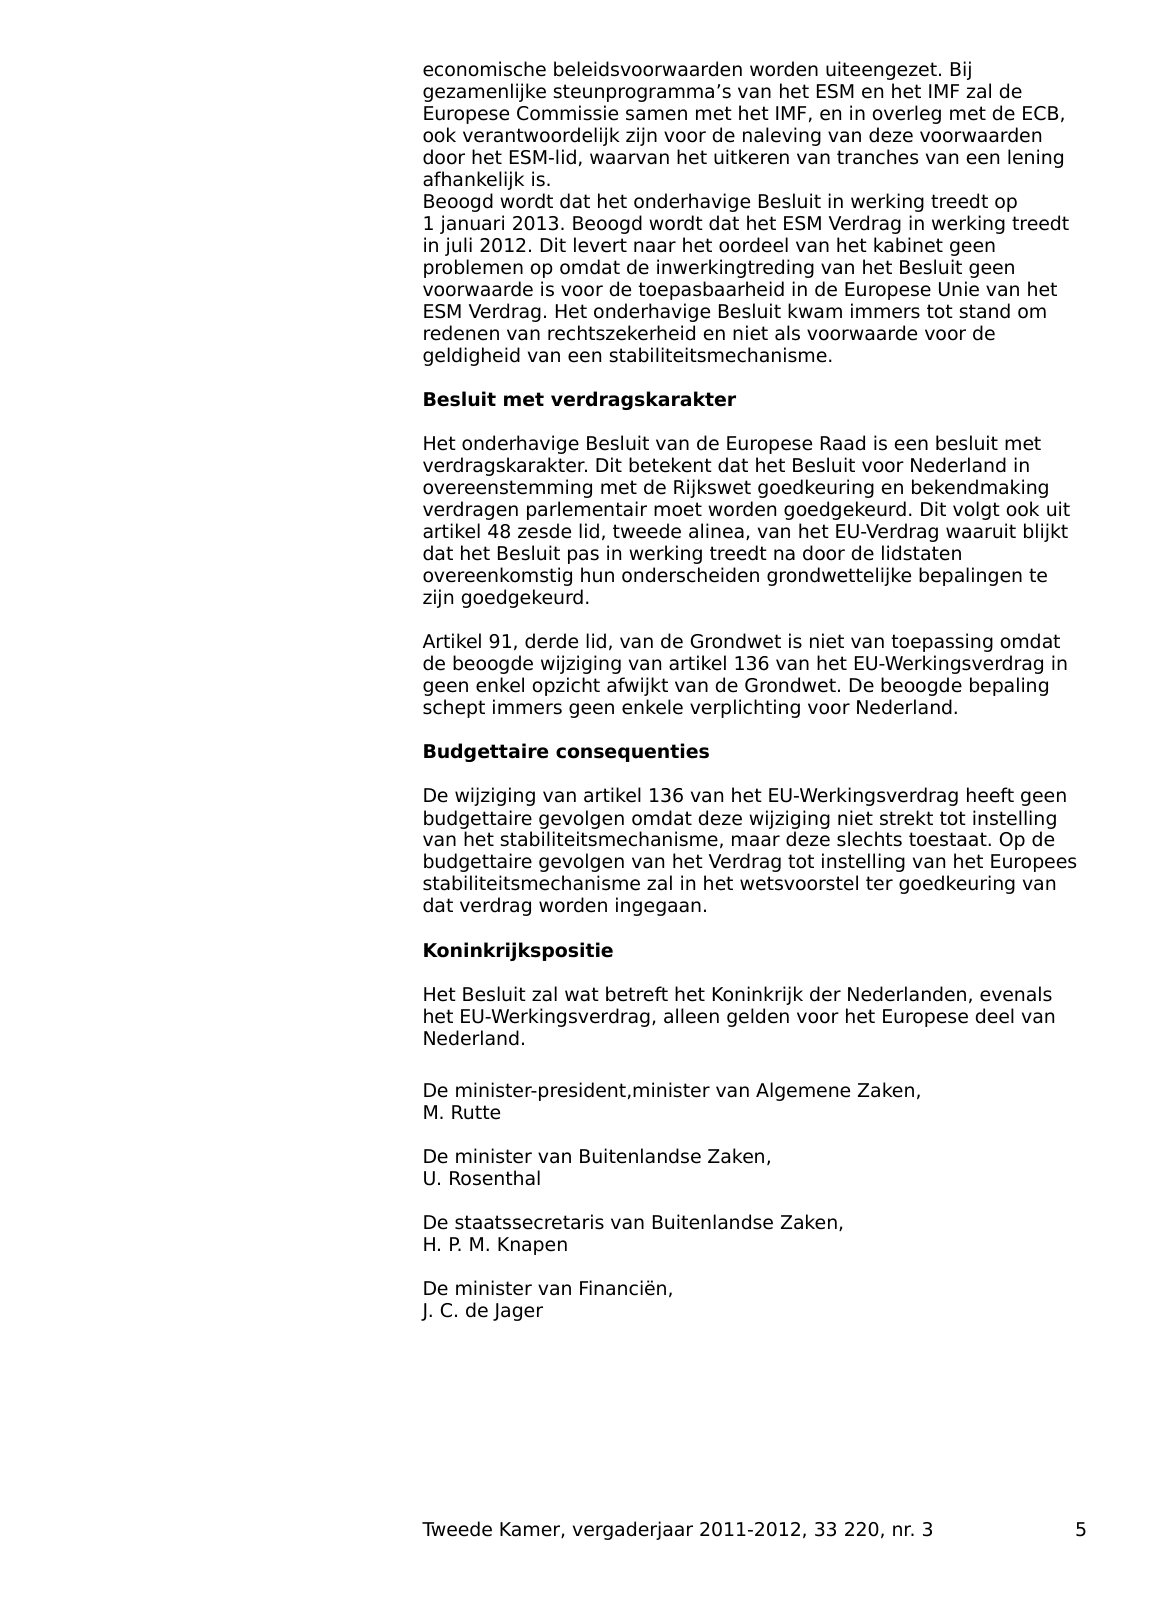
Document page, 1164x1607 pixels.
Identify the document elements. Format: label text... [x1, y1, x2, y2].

subtitle Besluit met verdragskarakter [422, 389, 1087, 411]
text De staatssecretaris van Buitenlandse Zaken, H. P. M. Knapen [422, 1212, 1087, 1256]
text De minister-president,minister van Algemene Zaken, M. Rutte [422, 1079, 1087, 1123]
text Het Besluit zal wat betreft het Koninkrijk der Nederlanden, evenals het EU-Werkingsverdrag, alleen gelden voor het Europese deel van Nederland. [422, 984, 1087, 1049]
text De minister van Financiën, J. C. de Jager [422, 1278, 1087, 1322]
text De wijziging van artikel 136 van het EU-Werkingsverdrag heeft geen budgettaire gevolgen omdat deze wijziging niet strekt tot instelling van het stabiliteitsmechanisme, maar deze slechts toestaat. Op de budgettaire gevolgen van het Verdrag tot instelling van het Europees stabiliteitsmechanisme zal in het wetsvoorstel ter goedkeuring van dat verdrag worden ingegaan. [422, 785, 1087, 917]
text economische beleidsvoorwaarden worden uiteengezet. Bij gezamenlijke steunprogramma’s van het ESM en het IMF zal de Europese Commissie samen met het IMF, en in overleg met de ECB, ook verantwoordelijk zijn voor de naleving van deze voorwaarden door het ESM-lid, waarvan het uitkeren van tranches van een lening afhankelijk is. [422, 59, 1087, 191]
subtitle Koninkrijkspositie [422, 939, 1087, 961]
subtitle Budgettaire consequenties [422, 741, 1087, 763]
text De minister van Buitenlandse Zaken, U. Rosenthal [422, 1146, 1087, 1190]
text Het onderhavige Besluit van de Europese Raad is een besluit met verdragskarakter. Dit betekent dat het Besluit voor Nederland in overeenstemming met de Rijkswet goedkeuring en bekendmaking verdragen parlementair moet worden goedgekeurd. Dit volgt ook uit artikel 48 zesde lid, tweede alinea, van het EU-Verdrag waaruit blijkt dat het Besluit pas in werking treedt na door de lidstaten overeenkomstig hun onderscheiden grondwettelijke bepalingen te zijn goedgekeurd. [422, 433, 1087, 609]
text Beoogd wordt dat het onderhavige Besluit in werking treedt op 1 januari 2013. Beoogd wordt dat het ESM Verdrag in werking treedt in juli 2012. Dit levert naar het oordeel van het kabinet geen problemen op omdat de inwerkingtreding van het Besluit geen voorwaarde is voor de toepasbaarheid in de Europese Unie van het ESM Verdrag. Het onderhavige Besluit kwam immers tot stand om redenen van rechtszekerheid en niet als voorwaarde voor de geldigheid van een stabiliteitsmechanisme. [422, 191, 1087, 367]
text Artikel 91, derde lid, van de Grondwet is niet van toepassing omdat de beoogde wijziging van artikel 136 van het EU-Werkingsverdrag in geen enkel opzicht afwijkt van de Grondwet. De beoogde bepaling schept immers geen enkele verplichting voor Nederland. [422, 631, 1087, 719]
